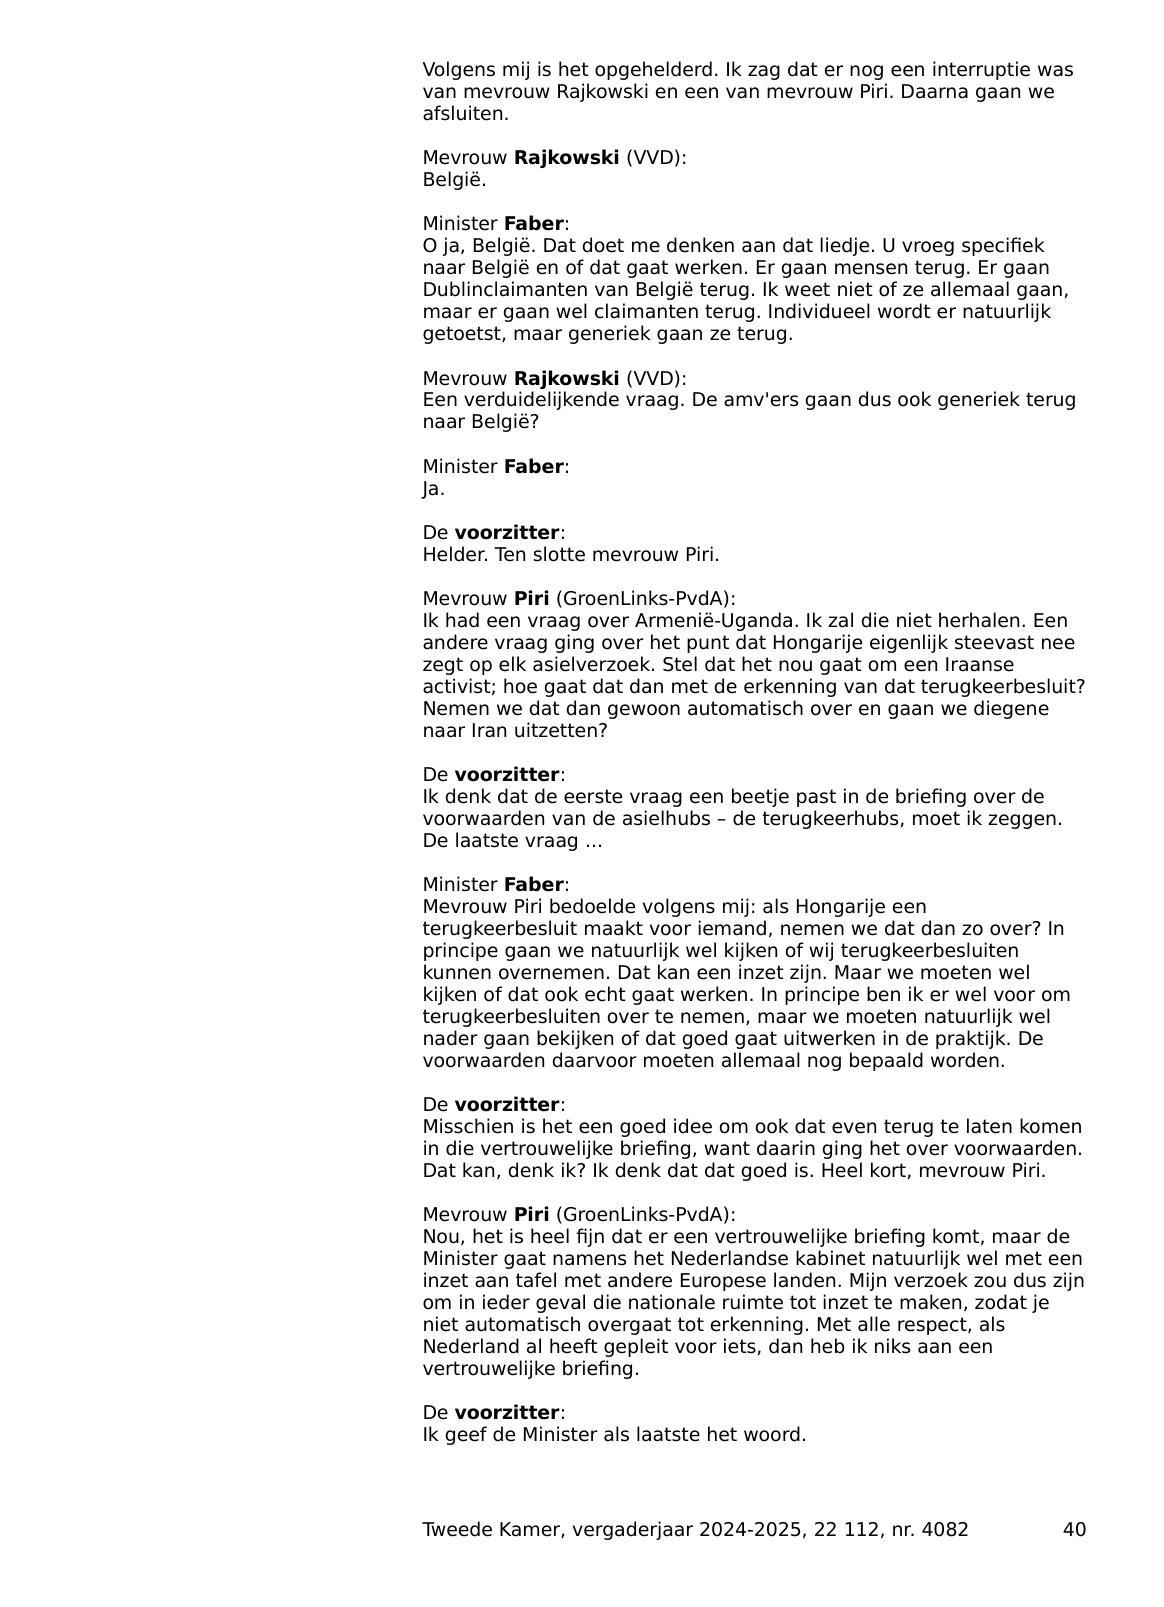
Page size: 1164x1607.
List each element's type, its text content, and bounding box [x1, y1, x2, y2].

text Helder. Ten slotte mevrouw Piri. [422, 544, 1087, 566]
text Misschien is het een goed idee om ook dat even terug te laten komen in die vertrouwelijke briefing, want daarin ging het over voorwaarden. Dat kan, denk ik? Ik denk dat dat goed is. Heel kort, mevrouw Piri. [422, 1116, 1087, 1182]
text Volgens mij is het opgehelderd. Ik zag dat er nog een interruptie was van mevrouw Rajkowski en een van mevrouw Piri. Daarna gaan we afsluiten. [422, 59, 1087, 125]
text Ja. [422, 477, 1087, 499]
text Ik geef de Minister als laatste het woord. [422, 1424, 1087, 1446]
text Minister Faber: [422, 213, 1087, 235]
text Mevrouw Rajkowski (VVD): [422, 147, 1087, 169]
text Mevrouw Piri (GroenLinks-PvdA): [422, 1204, 1087, 1226]
text Ik had een vraag over Armenië-Uganda. Ik zal die niet herhalen. Een andere vraag ging over het punt dat Hongarije eigenlijk steevast nee zegt op elk asielverzoek. Stel dat het nou gaat om een Iraanse activist; hoe gaat dat dan met de erkenning van dat terugkeerbesluit? Nemen we dat dan gewoon automatisch over en gaan we diegene naar Iran uitzetten? [422, 610, 1087, 742]
text Een verduidelijkende vraag. De amv'ers gaan dus ook generiek terug naar België? [422, 389, 1087, 433]
text België. [422, 169, 1087, 191]
text De voorzitter: [422, 1094, 1087, 1116]
text De voorzitter: [422, 764, 1087, 786]
text Nou, het is heel fijn dat er een vertrouwelijke briefing komt, maar de Minister gaat namens het Nederlandse kabinet natuurlijk wel met een inzet aan tafel met andere Europese landen. Mijn verzoek zou dus zijn om in ieder geval die nationale ruimte tot inzet te maken, zodat je niet automatisch overgaat tot erkenning. Met alle respect, als Nederland al heeft gepleit voor iets, dan heb ik niks aan een vertrouwelijke briefing. [422, 1226, 1087, 1380]
text De voorzitter: [422, 522, 1087, 544]
text Minister Faber: [422, 456, 1087, 477]
text Mevrouw Rajkowski (VVD): [422, 367, 1087, 389]
text Ik denk dat de eerste vraag een beetje past in de briefing over de voorwaarden van de asielhubs – de terugkeerhubs, moet ik zeggen. De laatste vraag ... [422, 786, 1087, 852]
text De voorzitter: [422, 1402, 1087, 1424]
text Mevrouw Piri (GroenLinks-PvdA): [422, 588, 1087, 610]
text Minister Faber: [422, 874, 1087, 896]
text Mevrouw Piri bedoelde volgens mij: als Hongarije een terugkeerbesluit maakt voor iemand, nemen we dat dan zo over? In principe gaan we natuurlijk wel kijken of wij terugkeerbesluiten kunnen overnemen. Dat kan een inzet zijn. Maar we moeten wel kijken of dat ook echt gaat werken. In principe ben ik er wel voor om terugkeerbesluiten over te nemen, maar we moeten natuurlijk wel nader gaan bekijken of dat goed gaat uitwerken in de praktijk. De voorwaarden daarvoor moeten allemaal nog bepaald worden. [422, 896, 1087, 1072]
text O ja, België. Dat doet me denken aan dat liedje. U vroeg specifiek naar België en of dat gaat werken. Er gaan mensen terug. Er gaan Dublinclaimanten van België terug. Ik weet niet of ze allemaal gaan, maar er gaan wel claimanten terug. Individueel wordt er natuurlijk getoetst, maar generiek gaan ze terug. [422, 235, 1087, 345]
